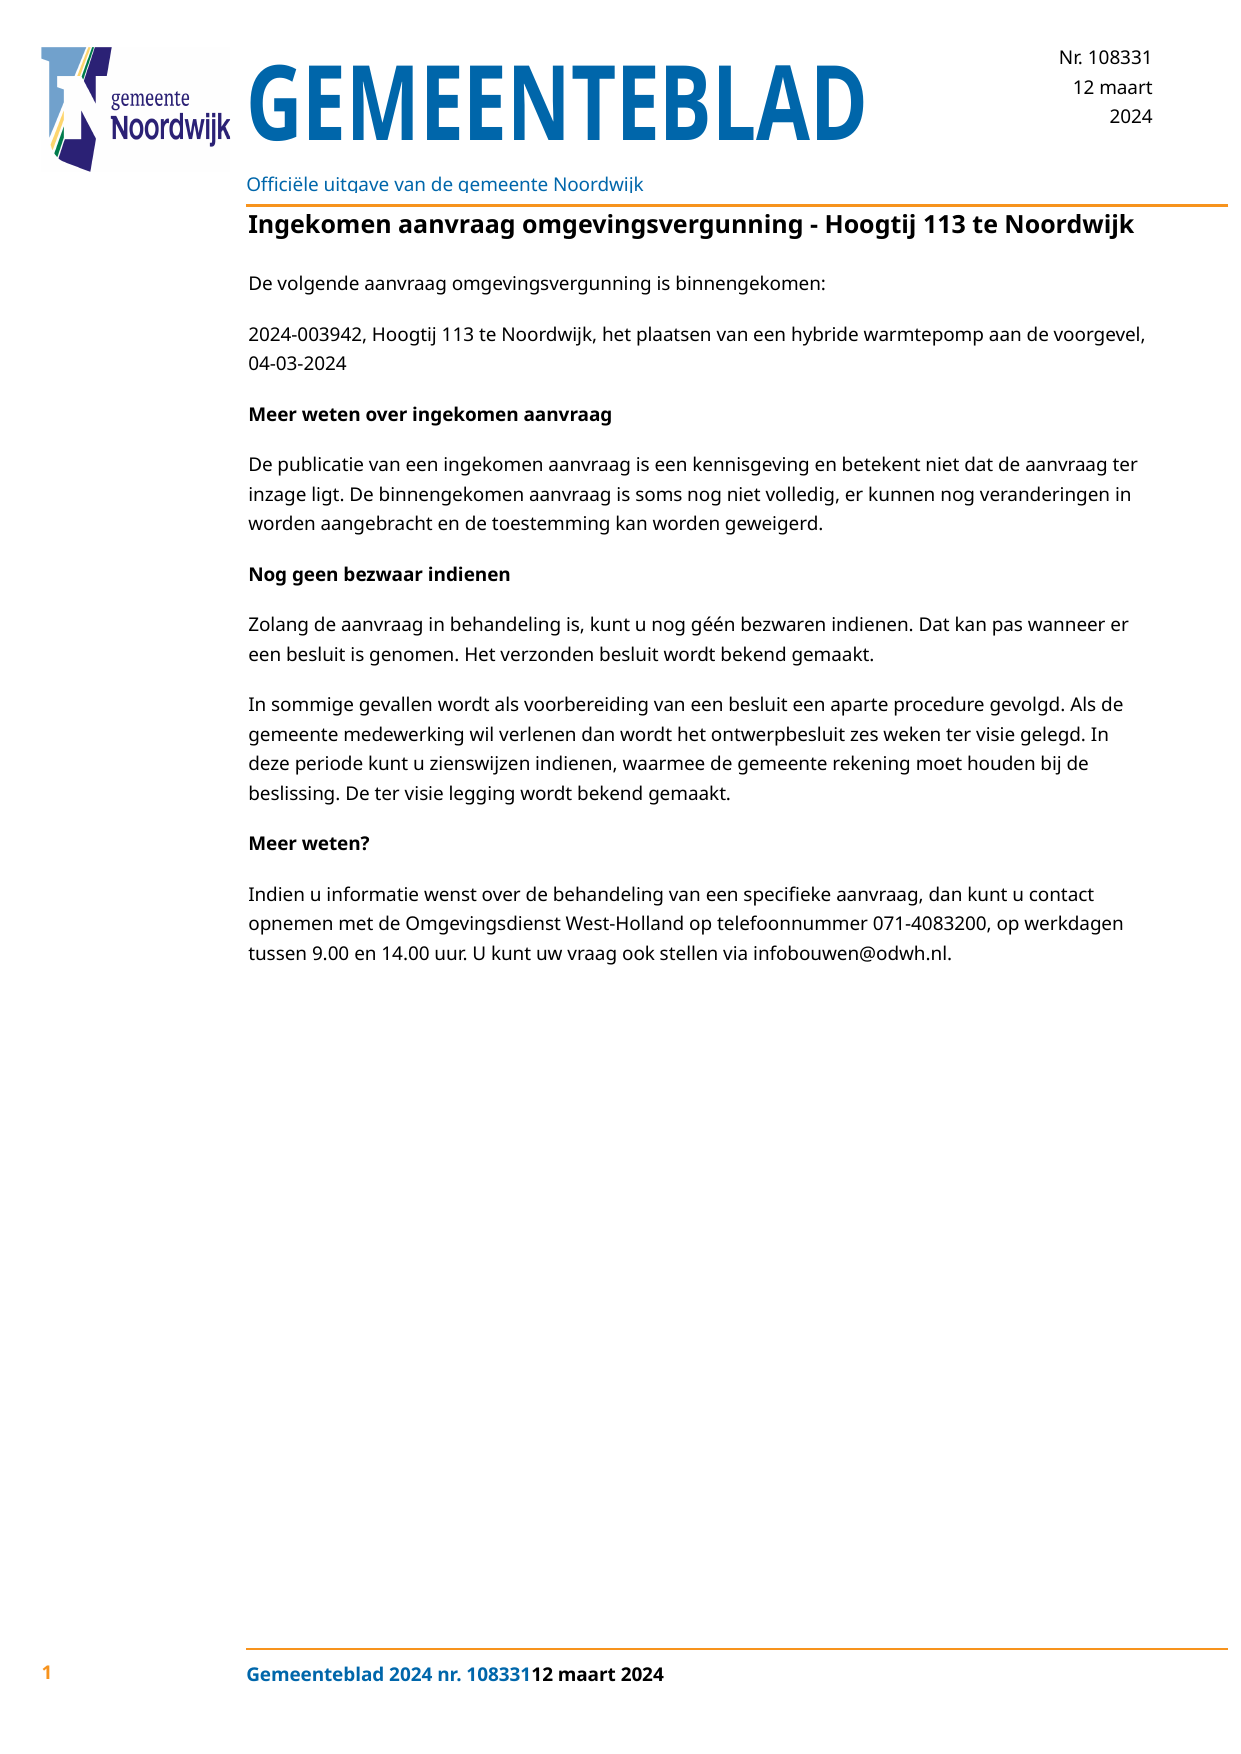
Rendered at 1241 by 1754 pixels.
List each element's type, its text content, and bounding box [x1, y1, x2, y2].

text Zolang de aanvraag in behandeling is, kunt u nog géén bezwaren indienen. Dat kan pas wanneer er een besluit is genomen. Het verzonden besluit wordt bekend gemaakt. [248, 611, 1152, 666]
text Indien u informatie wenst over de behandeling van een specifieke aanvraag, dan kunt u contact opnemen met de Omgevingsdienst West-Holland op telefoonnummer 071-4083200, op werkdagen tussen 9.00 en 14.00 uur. U kunt uw vraag ook stellen via infobouwen@odwh.nl. [248, 881, 1152, 966]
text De volgende aanvraag omgevingsvergunning is binnengekomen: [248, 270, 1152, 296]
picture [41, 47, 231, 172]
text Meer weten? [248, 830, 1152, 856]
text Ingekomen aanvraag omgevingsvergunning - Hoogtij 113 te Noordwijk [248, 207, 1152, 241]
text 2024-003942, Hoogtij 113 te Noordwijk, het plaatsen van een hybride warmtepomp aan de voorgevel, 04-03-2024 [248, 321, 1152, 376]
text In sommige gevallen wordt als voorbereiding van een besluit een aparte procedure gevolgd. Als de gemeente medewerking wil verlenen dan wordt het ontwerpbesluit zes weken ter visie gelegd. In deze periode kunt u zienswijzen indienen, waarmee de gemeente rekening moet houden bij de beslissing. De ter visie legging wordt bekend gemaakt. [248, 691, 1152, 806]
text De publicatie van een ingekomen aanvraag is een kennisgeving en betekent niet dat de aanvraag ter inzage ligt. De binnengekomen aanvraag is soms nog niet volledig, er kunnen nog veranderingen in worden aangebracht en de toestemming kan worden geweigerd. [248, 451, 1152, 536]
text Meer weten over ingekomen aanvraag [248, 401, 1152, 426]
text Nog geen bezwaar indienen [248, 561, 1152, 586]
